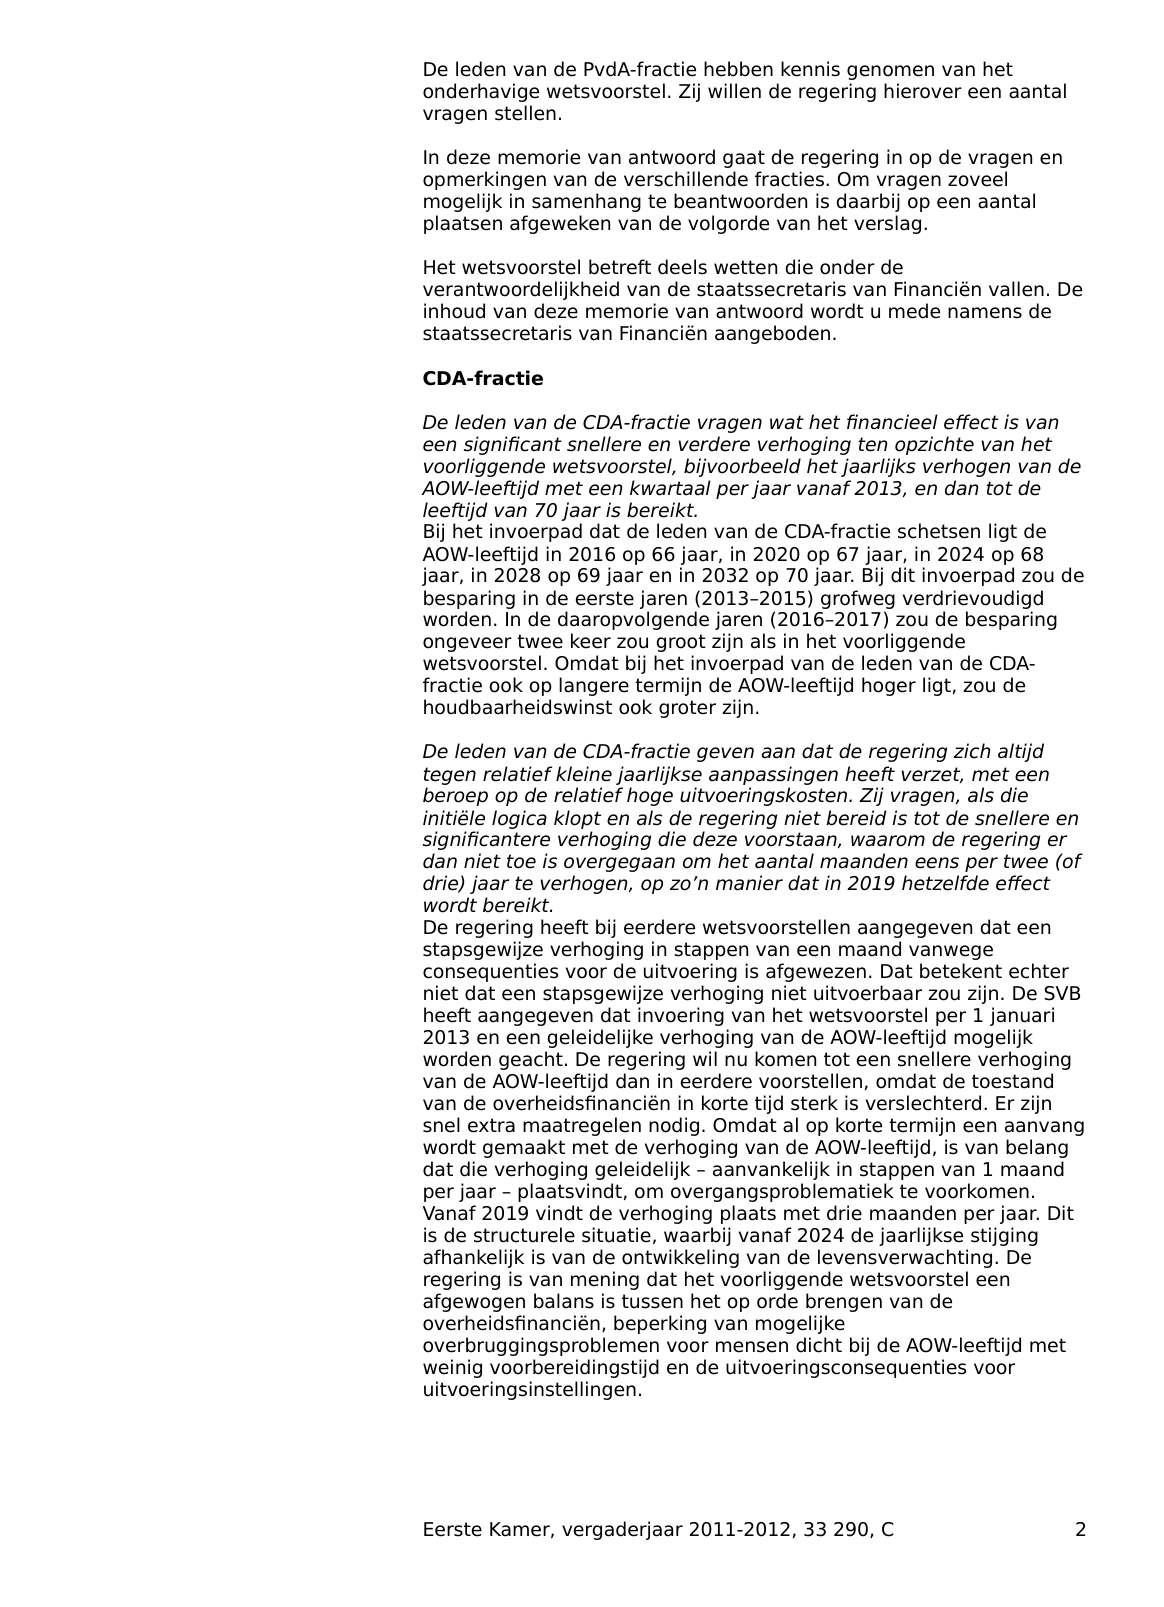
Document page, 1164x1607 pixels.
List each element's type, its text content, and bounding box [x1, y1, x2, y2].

text In deze memorie van antwoord gaat de regering in op de vragen en opmerkingen van de verschillende fracties. Om vragen zoveel mogelijk in samenhang te beantwoorden is daarbij op een aantal plaatsen afgeweken van de volgorde van het verslag. [422, 147, 1087, 235]
text De leden van de PvdA-fractie hebben kennis genomen van het onderhavige wetsvoorstel. Zij willen de regering hierover een aantal vragen stellen. [422, 59, 1087, 125]
text Bij het invoerpad dat de leden van de CDA-fractie schetsen ligt de AOW-leeftijd in 2016 op 66 jaar, in 2020 op 67 jaar, in 2024 op 68 jaar, in 2028 op 69 jaar en in 2032 op 70 jaar. Bij dit invoerpad zou de besparing in de eerste jaren (2013–2015) grofweg verdrievoudigd worden. In de daaropvolgende jaren (2016–2017) zou de besparing ongeveer twee keer zou groot zijn als in het voorliggende wetsvoorstel. Omdat bij het invoerpad van de leden van de CDA-fractie ook op langere termijn de AOW-leeftijd hoger ligt, zou de houdbaarheidswinst ook groter zijn. [422, 521, 1087, 719]
text Het wetsvoorstel betreft deels wetten die onder de verantwoordelijkheid van de staatssecretaris van Financiën vallen. De inhoud van deze memorie van antwoord wordt u mede namens de staatssecretaris van Financiën aangeboden. [422, 257, 1087, 345]
subtitle CDA-fractie [422, 367, 1087, 389]
text De leden van de CDA-fractie geven aan dat de regering zich altijd tegen relatief kleine jaarlijkse aanpassingen heeft verzet, met een beroep op de relatief hoge uitvoeringskosten. Zij vragen, als die initiële logica klopt en als de regering niet bereid is tot de snellere en significantere verhoging die deze voorstaan, waarom de regering er dan niet toe is overgegaan om het aantal maanden eens per twee (of drie) jaar te verhogen, op zo’n manier dat in 2019 hetzelfde effect wordt bereikt. [422, 741, 1087, 917]
text De leden van de CDA-fractie vragen wat het financieel effect is van een significant snellere en verdere verhoging ten opzichte van het voorliggende wetsvoorstel, bijvoorbeeld het jaarlijks verhogen van de AOW-leeftijd met een kwartaal per jaar vanaf 2013, en dan tot de leeftijd van 70 jaar is bereikt. [422, 412, 1087, 521]
text De regering heeft bij eerdere wetsvoorstellen aangegeven dat een stapsgewijze verhoging in stappen van een maand vanwege consequenties voor de uitvoering is afgewezen. Dat betekent echter niet dat een stapsgewijze verhoging niet uitvoerbaar zou zijn. De SVB heeft aangegeven dat invoering van het wetsvoorstel per 1 januari 2013 en een geleidelijke verhoging van de AOW-leeftijd mogelijk worden geacht. De regering wil nu komen tot een snellere verhoging van de AOW-leeftijd dan in eerdere voorstellen, omdat de toestand van de overheidsfinanciën in korte tijd sterk is verslechterd. Er zijn snel extra maatregelen nodig. Omdat al op korte termijn een aanvang wordt gemaakt met de verhoging van de AOW-leeftijd, is van belang dat die verhoging geleidelijk – aanvankelijk in stappen van 1 maand per jaar – plaatsvindt, om overgangsproblematiek te voorkomen. Vanaf 2019 vindt de verhoging plaats met drie maanden per jaar. Dit is de structurele situatie, waarbij vanaf 2024 de jaarlijkse stijging afhankelijk is van de ontwikkeling van de levensverwachting. De regering is van mening dat het voorliggende wetsvoorstel een afgewogen balans is tussen het op orde brengen van de overheidsfinanciën, beperking van mogelijke overbruggingsproblemen voor mensen dicht bij de AOW-leeftijd met weinig voorbereidingstijd en de uitvoeringsconsequenties voor uitvoeringsinstellingen. [422, 917, 1087, 1401]
